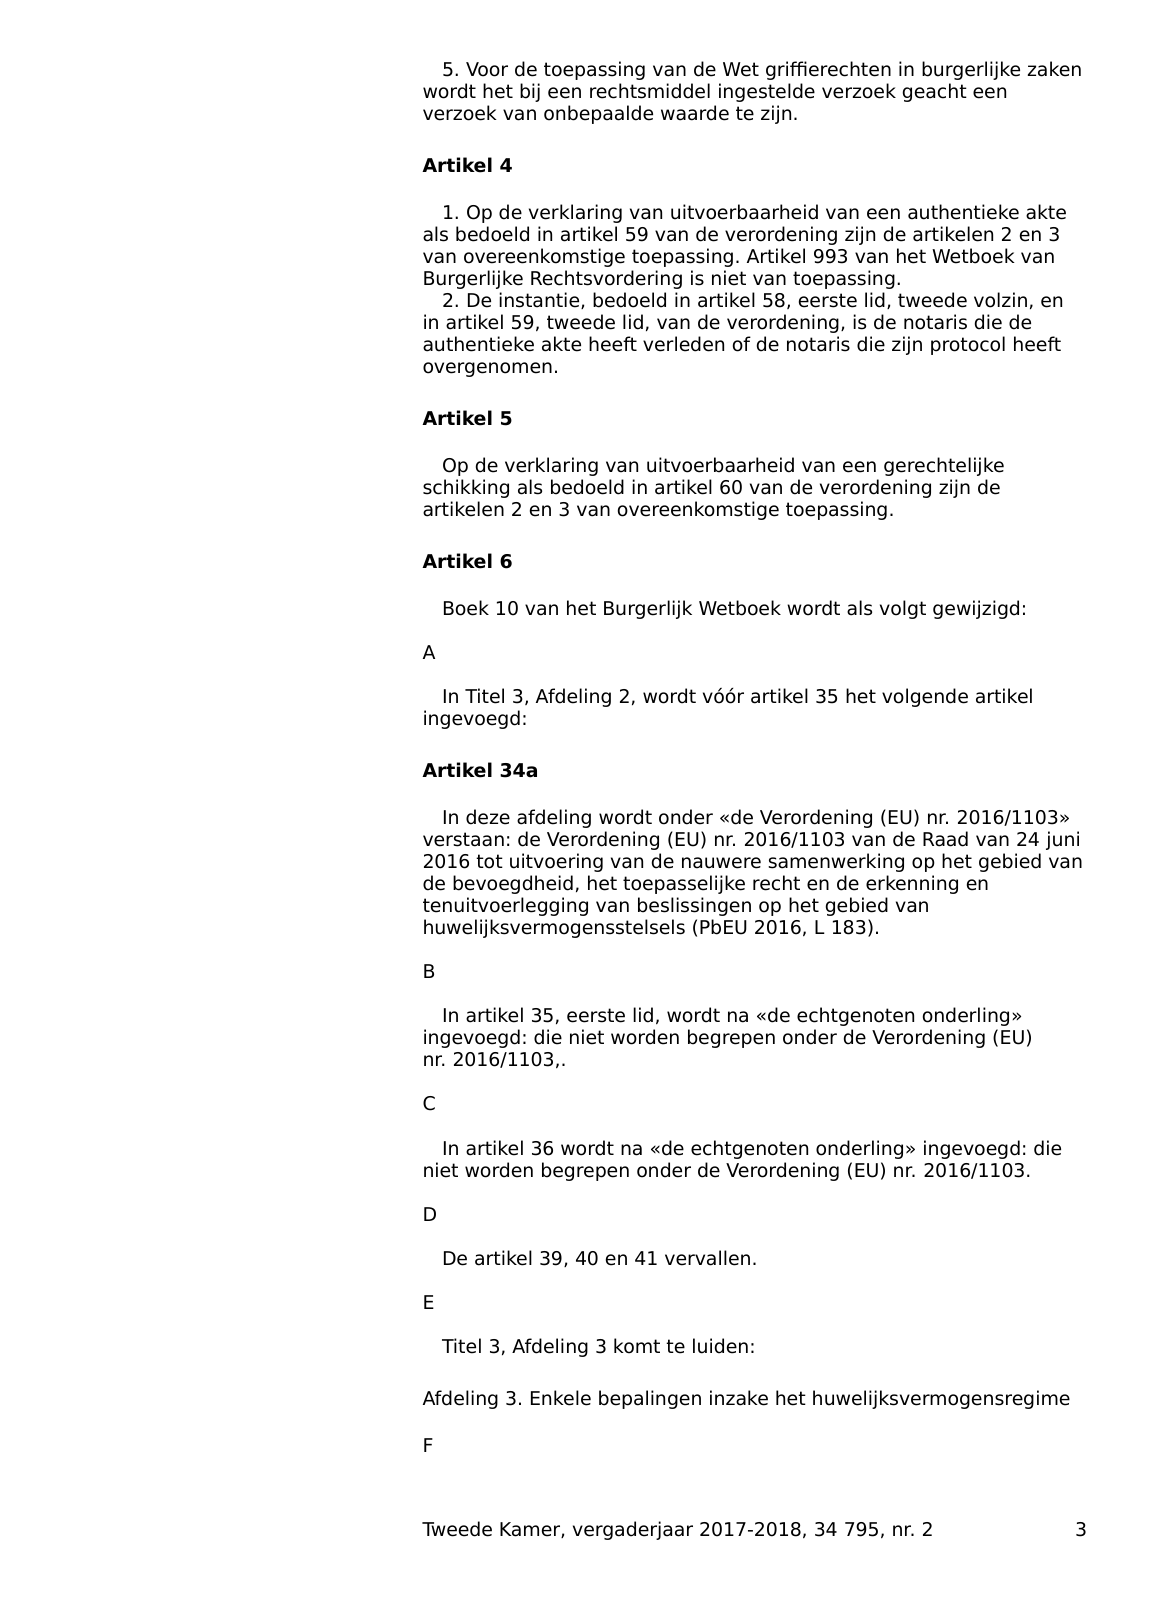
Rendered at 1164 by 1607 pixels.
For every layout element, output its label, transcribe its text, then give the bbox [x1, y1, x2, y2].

text In deze afdeling wordt onder «de Verordening (EU) nr. 2016/1103» verstaan: de Verordening (EU) nr. 2016/1103 van de Raad van 24 juni 2016 tot uitvoering van de nauwere samenwerking op het gebied van de bevoegdheid, het toepasselijke recht en de erkenning en tenuitvoerlegging van beslissingen op het gebied van huwelijksvermogensstelsels (PbEU 2016, L 183). [422, 807, 1087, 939]
text E [422, 1292, 1087, 1314]
text 5. Voor de toepassing van de Wet griffierechten in burgerlijke zaken wordt het bij een rechtsmiddel ingestelde verzoek geacht een verzoek van onbepaalde waarde te zijn. [422, 59, 1087, 125]
text In artikel 36 wordt na «de echtgenoten onderling» ingevoegd: die niet worden begrepen onder de Verordening (EU) nr. 2016/1103. [422, 1137, 1087, 1181]
subtitle Artikel 34a [422, 760, 1087, 782]
subtitle Afdeling 3. Enkele bepalingen inzake het huwelijksvermogensregime [422, 1388, 1087, 1410]
text In artikel 35, eerste lid, wordt na «de echtgenoten onderling» ingevoegd: die niet worden begrepen onder de Verordening (EU) nr. 2016/1103,. [422, 1005, 1087, 1071]
text 2. De instantie, bedoeld in artikel 58, eerste lid, tweede volzin, en in artikel 59, tweede lid, van de verordening, is de notaris die de authentieke akte heeft verleden of de notaris die zijn protocol heeft overgenomen. [422, 290, 1087, 378]
subtitle Artikel 4 [422, 155, 1087, 177]
text 1. Op de verklaring van uitvoerbaarheid van een authentieke akte als bedoeld in artikel 59 van de verordening zijn de artikelen 2 en 3 van overeenkomstige toepassing. Artikel 993 van het Wetboek van Burgerlijke Rechtsvordering is niet van toepassing. [422, 202, 1087, 290]
text Boek 10 van het Burgerlijk Wetboek wordt als volgt gewijzigd: [422, 598, 1087, 620]
text De artikel 39, 40 en 41 vervallen. [422, 1248, 1087, 1270]
text F [422, 1435, 1087, 1457]
text Op de verklaring van uitvoerbaarheid van een gerechtelijke schikking als bedoeld in artikel 60 van de verordening zijn de artikelen 2 en 3 van overeenkomstige toepassing. [422, 455, 1087, 521]
text C [422, 1093, 1087, 1115]
subtitle Artikel 6 [422, 551, 1087, 573]
text A [422, 642, 1087, 664]
text D [422, 1204, 1087, 1226]
text In Titel 3, Afdeling 2, wordt vóór artikel 35 het volgende artikel ingevoegd: [422, 686, 1087, 730]
subtitle Artikel 5 [422, 408, 1087, 430]
text B [422, 961, 1087, 983]
text Titel 3, Afdeling 3 komt te luiden: [422, 1336, 1087, 1358]
